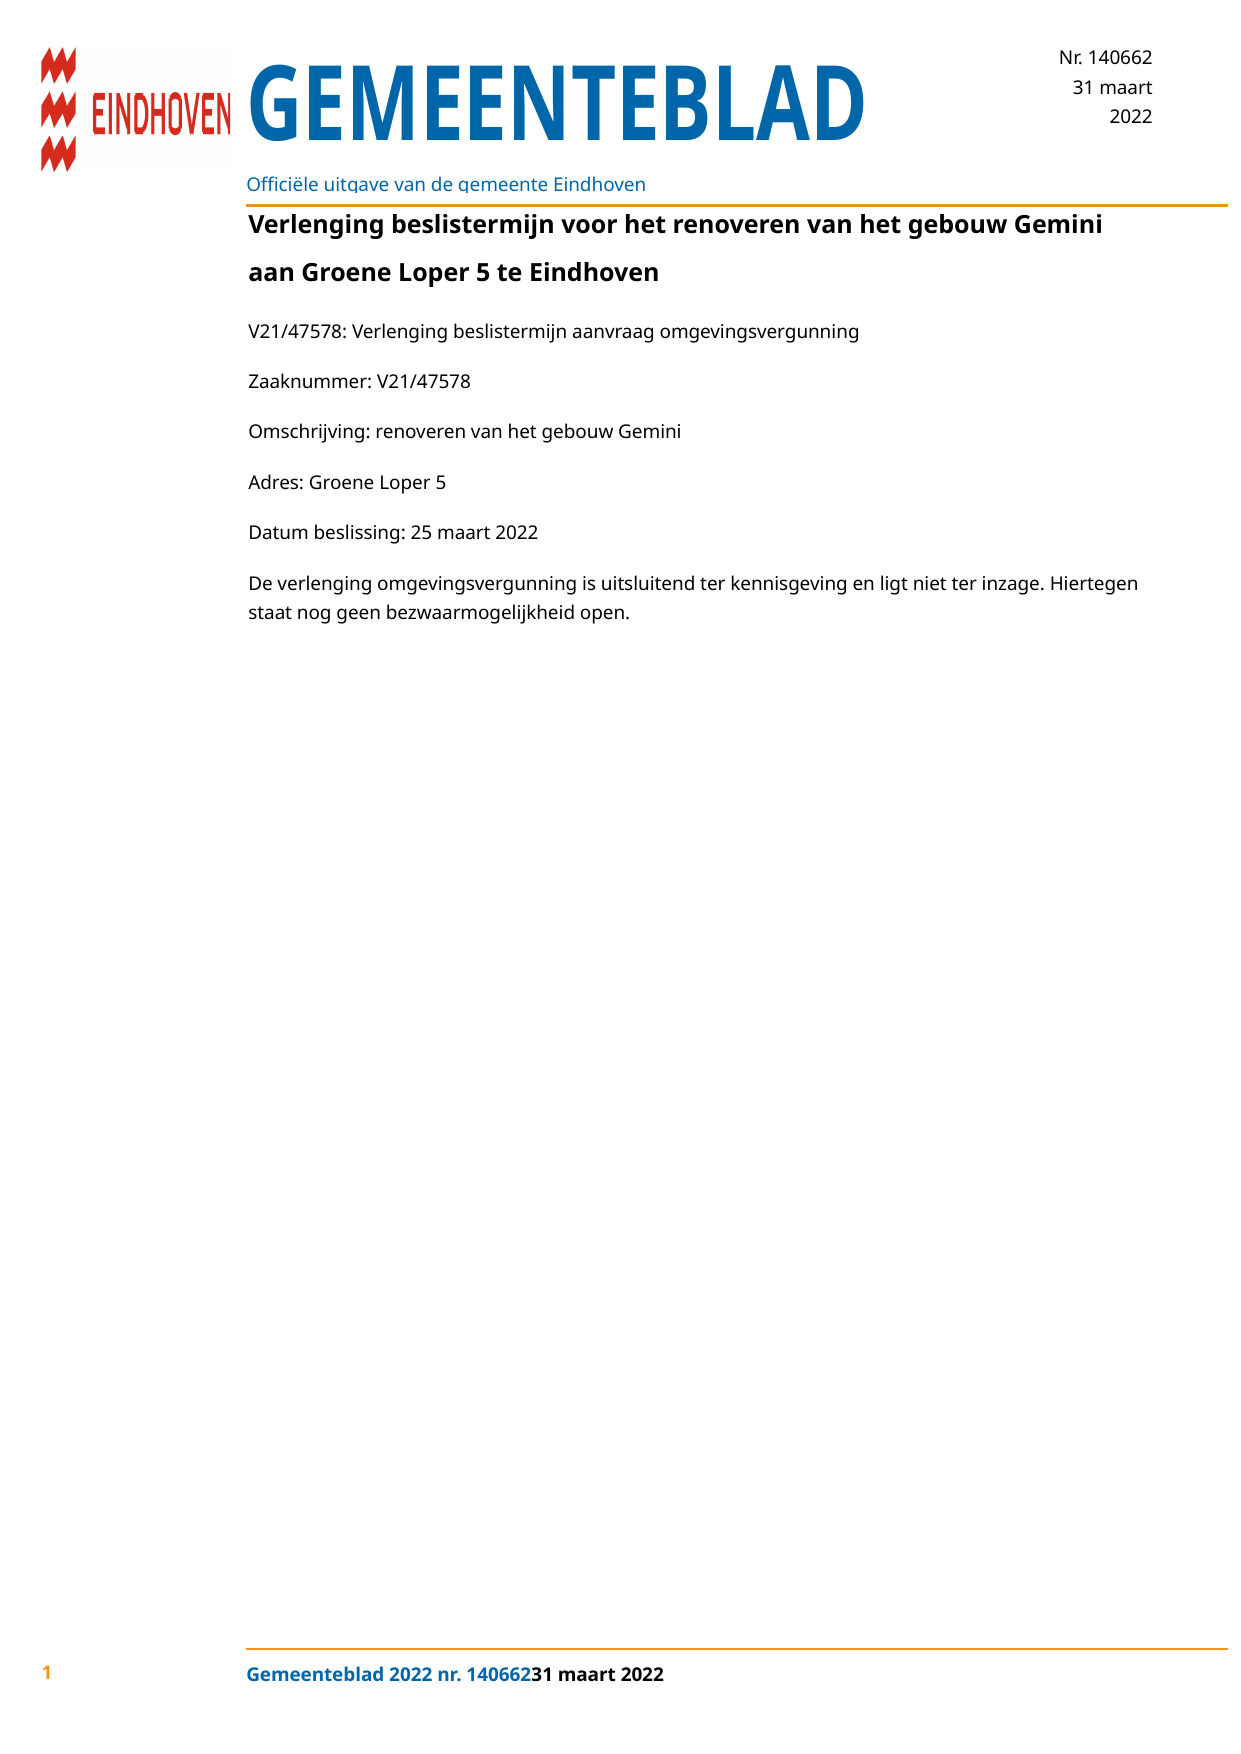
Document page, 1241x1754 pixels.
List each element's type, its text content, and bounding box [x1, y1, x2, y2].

text V21/47578: Verlenging beslistermijn aanvraag omgevingsvergunning [248, 318, 1152, 344]
text Datum beslissing: 25 maart 2022 [248, 519, 1152, 545]
text Adres: Groene Loper 5 [248, 469, 1152, 495]
text Verlenging beslistermijn voor het renoveren van het gebouw Gemini aan Groene Loper 5 te Eindhoven [248, 207, 1152, 288]
text De verlenging omgevingsvergunning is uitsluitend ter kennisgeving en ligt niet ter inzage. Hiertegen staat nog geen bezwaarmogelijkheid open. [248, 570, 1152, 625]
text Zaaknummer: V21/47578 [248, 368, 1152, 394]
text Omschrijving: renoveren van het gebouw Gemini [248, 419, 1152, 444]
picture [41, 47, 231, 172]
